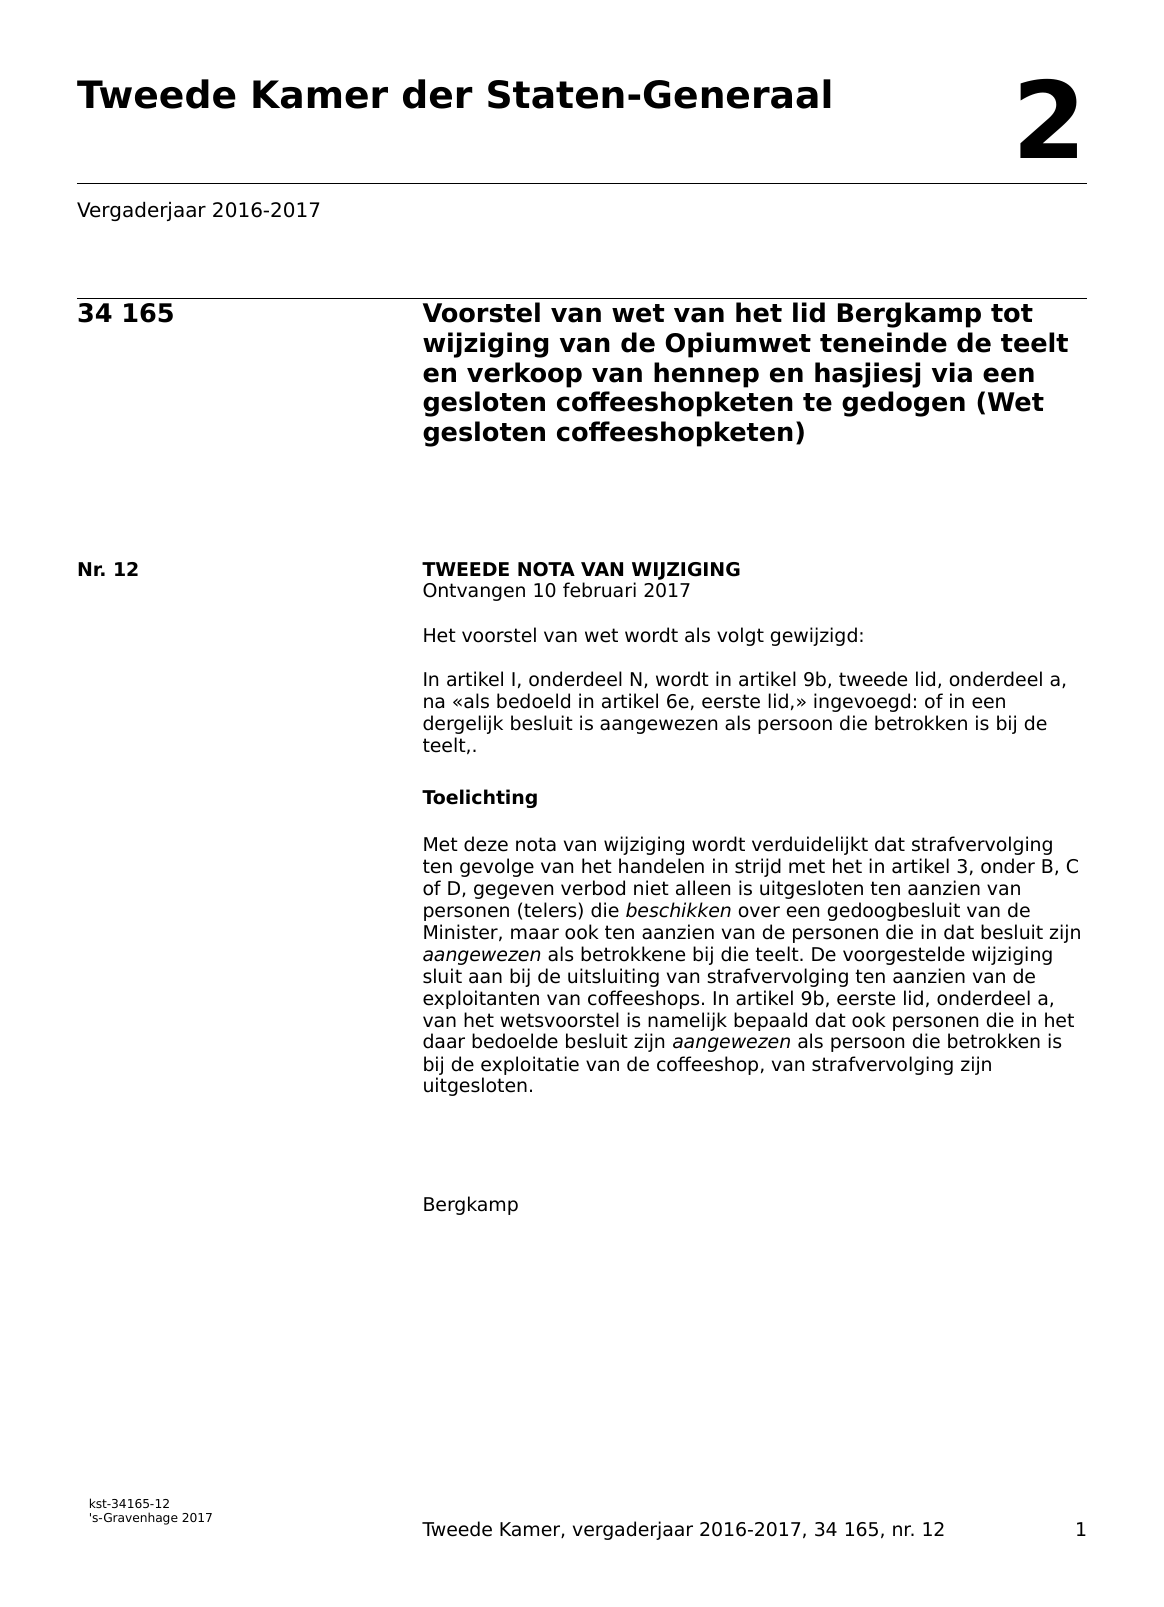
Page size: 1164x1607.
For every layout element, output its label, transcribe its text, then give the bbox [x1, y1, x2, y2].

table_header Tweede Kamer der Staten-Generaal [77, 59, 886, 183]
text kst-34165-12 [88, 1497, 323, 1511]
subtitle Toelichting [422, 787, 1087, 809]
table_header 2 [886, 59, 1087, 183]
text Met deze nota van wijziging wordt verduidelijkt dat strafvervolging ten gevolge van het handelen in strijd met het in artikel 3, onder B, C of D, gegeven verbod niet alleen is uitgesloten ten aanzien van personen (telers) die beschikken over een gedoogbesluit van de Minister, maar ook ten aanzien van de personen die in dat besluit zijn aangewezen als betrokkene bij die teelt. De voorgestelde wijziging sluit aan bij de uitsluiting van strafvervolging ten aanzien van de exploitanten van coffeeshops. In artikel 9b, eerste lid, onderdeel a, van het wetsvoorstel is namelijk bepaald dat ook personen die in het daar bedoelde besluit zijn aangewezen als persoon die betrokken is bij de exploitatie van de coffeeshop, van strafvervolging zijn uitgesloten. [422, 834, 1087, 1097]
text Het voorstel van wet wordt als volgt gewijzigd: [422, 624, 1087, 647]
subtitle 34 165 Voorstel van wet van het lid Bergkamp tot wijziging van de Opiumwet teneinde de teelt en verkoop van hennep en hasjiesj via een gesloten coffeeshopketen te gedogen (Wet gesloten coffeeshopketen) [77, 299, 1087, 447]
text Bergkamp [422, 1172, 1087, 1216]
text 's-Gravenhage 2017 [88, 1511, 323, 1525]
text In artikel I, onderdeel N, wordt in artikel 9b, tweede lid, onderdeel a, na «als bedoeld in artikel 6e, eerste lid,» ingevoegd: of in een dergelijk besluit is aangewezen als persoon die betrokken is bij de teelt,. [422, 669, 1087, 757]
subtitle Nr. 12 TWEEDE NOTA VAN WIJZIGING [77, 558, 1087, 580]
table_cell Vergaderjaar 2016-2017 [77, 184, 1087, 298]
text Ontvangen 10 februari 2017 [422, 580, 1087, 602]
